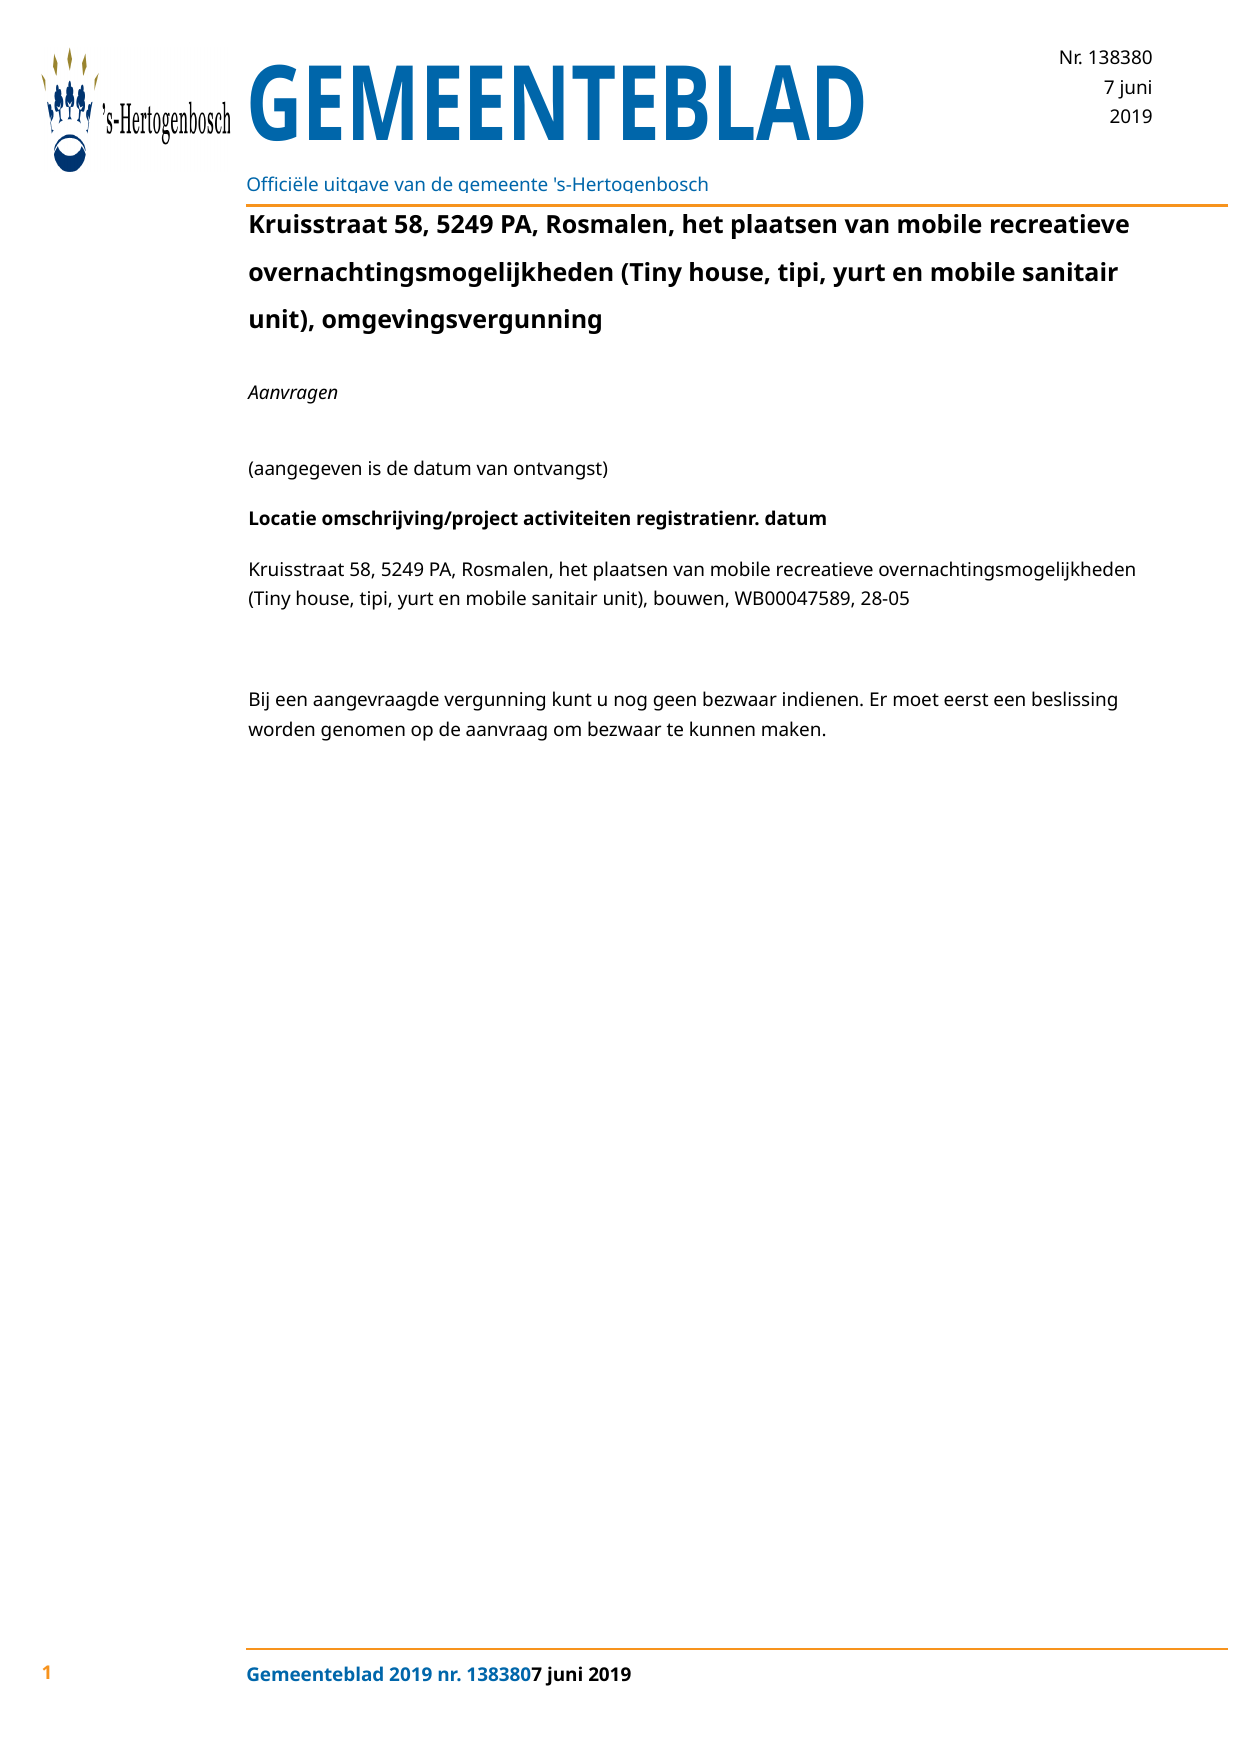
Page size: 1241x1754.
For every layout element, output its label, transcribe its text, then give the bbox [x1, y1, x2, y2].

text (aangegeven is de datum van ontvangst) [248, 455, 1152, 481]
text Locatie omschrijving/project activiteiten registratienr. datum [248, 506, 1152, 531]
text Kruisstraat 58, 5249 PA, Rosmalen, het plaatsen van mobile recreatieve overnachtingsmogelijkheden (Tiny house, tipi, yurt en mobile sanitair unit), bouwen, WB00047589, 28-05 [248, 556, 1152, 611]
picture [41, 47, 231, 172]
text Aanvragen [248, 379, 1152, 405]
text Kruisstraat 58, 5249 PA, Rosmalen, het plaatsen van mobile recreatieve overnachtingsmogelijkheden (Tiny house, tipi, yurt en mobile sanitair unit), omgevingsvergunning [248, 207, 1152, 336]
text Bij een aangevraagde vergunning kunt u nog geen bezwaar indienen. Er moet eerst een beslissing worden genomen op de aanvraag om bezwaar te kunnen maken. [248, 686, 1152, 742]
